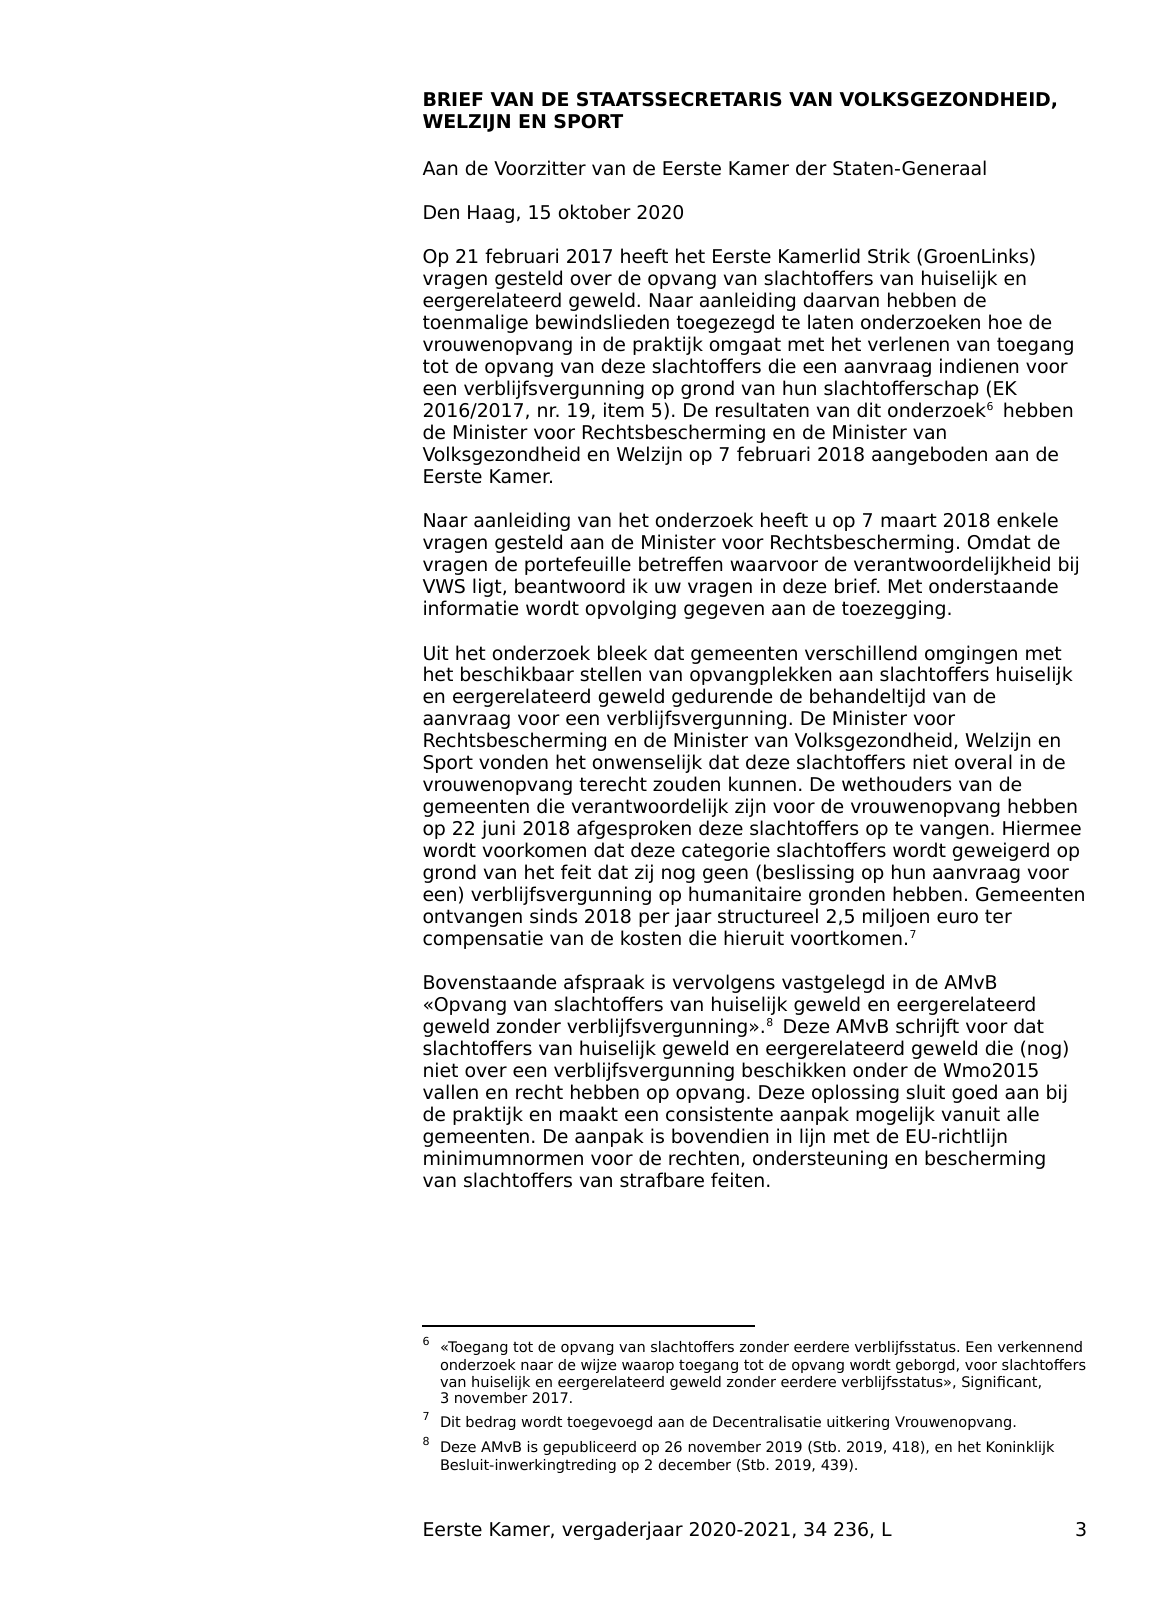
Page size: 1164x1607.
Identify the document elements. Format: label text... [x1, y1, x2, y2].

subtitle BRIEF VAN DE STAATSSECRETARIS VAN VOLKSGEZONDHEID, WELZIJN EN SPORT [422, 89, 1087, 133]
text Uit het onderzoek bleek dat gemeenten verschillend omgingen met het beschikbaar stellen van opvangplekken aan slachtoffers huiselijk en eergerelateerd geweld gedurende de behandeltijd van de aanvraag voor een verblijfsvergunning. De Minister voor Rechtsbescherming en de Minister van Volksgezondheid, Welzijn en Sport vonden het onwenselijk dat deze slachtoffers niet overal in de vrouwenopvang terecht zouden kunnen. De wethouders van de gemeenten die verantwoordelijk zijn voor de vrouwenopvang hebben op 22 juni 2018 afgesproken deze slachtoffers op te vangen. Hiermee wordt voorkomen dat deze categorie slachtoffers wordt geweigerd op grond van het feit dat zij nog geen (beslissing op hun aanvraag voor een) verblijfsvergunning op humanitaire gronden hebben. Gemeenten ontvangen sinds 2018 per jaar structureel 2,5 miljoen euro ter compensatie van de kosten die hieruit voortkomen. [422, 642, 1087, 950]
text Dit bedrag wordt toegevoegd aan de Decentralisatie uitkering Vrouwenopvang. [422, 1410, 1087, 1432]
text Naar aanleiding van het onderzoek heeft u op 7 maart 2018 enkele vragen gesteld aan de Minister voor Rechtsbescherming. Omdat de vragen de portefeuille betreffen waarvoor de verantwoordelijkheid bij VWS ligt, beantwoord ik uw vragen in deze brief. Met onderstaande informatie wordt opvolging gegeven aan de toezegging. [422, 510, 1087, 620]
text Deze AMvB is gepubliceerd op 26 november 2019 (Stb. 2019, 418), en het Koninklijk Besluit-inwerkingtreding op 2 december (Stb. 2019, 439). [422, 1435, 1087, 1474]
text Den Haag, 15 oktober 2020 [422, 202, 1087, 224]
text «Toegang tot de opvang van slachtoffers zonder eerdere verblijfsstatus. Een verkennend onderzoek naar de wijze waarop toegang tot de opvang wordt geborgd, voor slachtoffers van huiselijk en eergerelateerd geweld zonder eerdere verblijfsstatus», Significant, 3 november 2017. [422, 1335, 1087, 1407]
text Aan de Voorzitter van de Eerste Kamer der Staten-Generaal [422, 158, 1087, 180]
text Bovenstaande afspraak is vervolgens vastgelegd in de AMvB «Opvang van slachtoffers van huiselijk geweld en eergerelateerd geweld zonder verblijfsvergunning». Deze AMvB schrijft voor dat slachtoffers van huiselijk geweld en eergerelateerd geweld die (nog) niet over een verblijfsvergunning beschikken onder de Wmo2015 vallen en recht hebben op opvang. Deze oplossing sluit goed aan bij de praktijk en maakt een consistente aanpak mogelijk vanuit alle gemeenten. De aanpak is bovendien in lijn met de EU-richtlijn minimumnormen voor de rechten, ondersteuning en bescherming van slachtoffers van strafbare feiten. [422, 972, 1087, 1192]
text Op 21 februari 2017 heeft het Eerste Kamerlid Strik (GroenLinks) vragen gesteld over de opvang van slachtoffers van huiselijk en eergerelateerd geweld. Naar aanleiding daarvan hebben de toenmalige bewindslieden toegezegd te laten onderzoeken hoe de vrouwenopvang in de praktijk omgaat met het verlenen van toegang tot de opvang van deze slachtoffers die een aanvraag indienen voor een verblijfsvergunning op grond van hun slachtofferschap (EK 2016/2017, nr. 19, item 5). De resultaten van dit onderzoek hebben de Minister voor Rechtsbescherming en de Minister van Volksgezondheid en Welzijn op 7 februari 2018 aangeboden aan de Eerste Kamer. [422, 246, 1087, 488]
